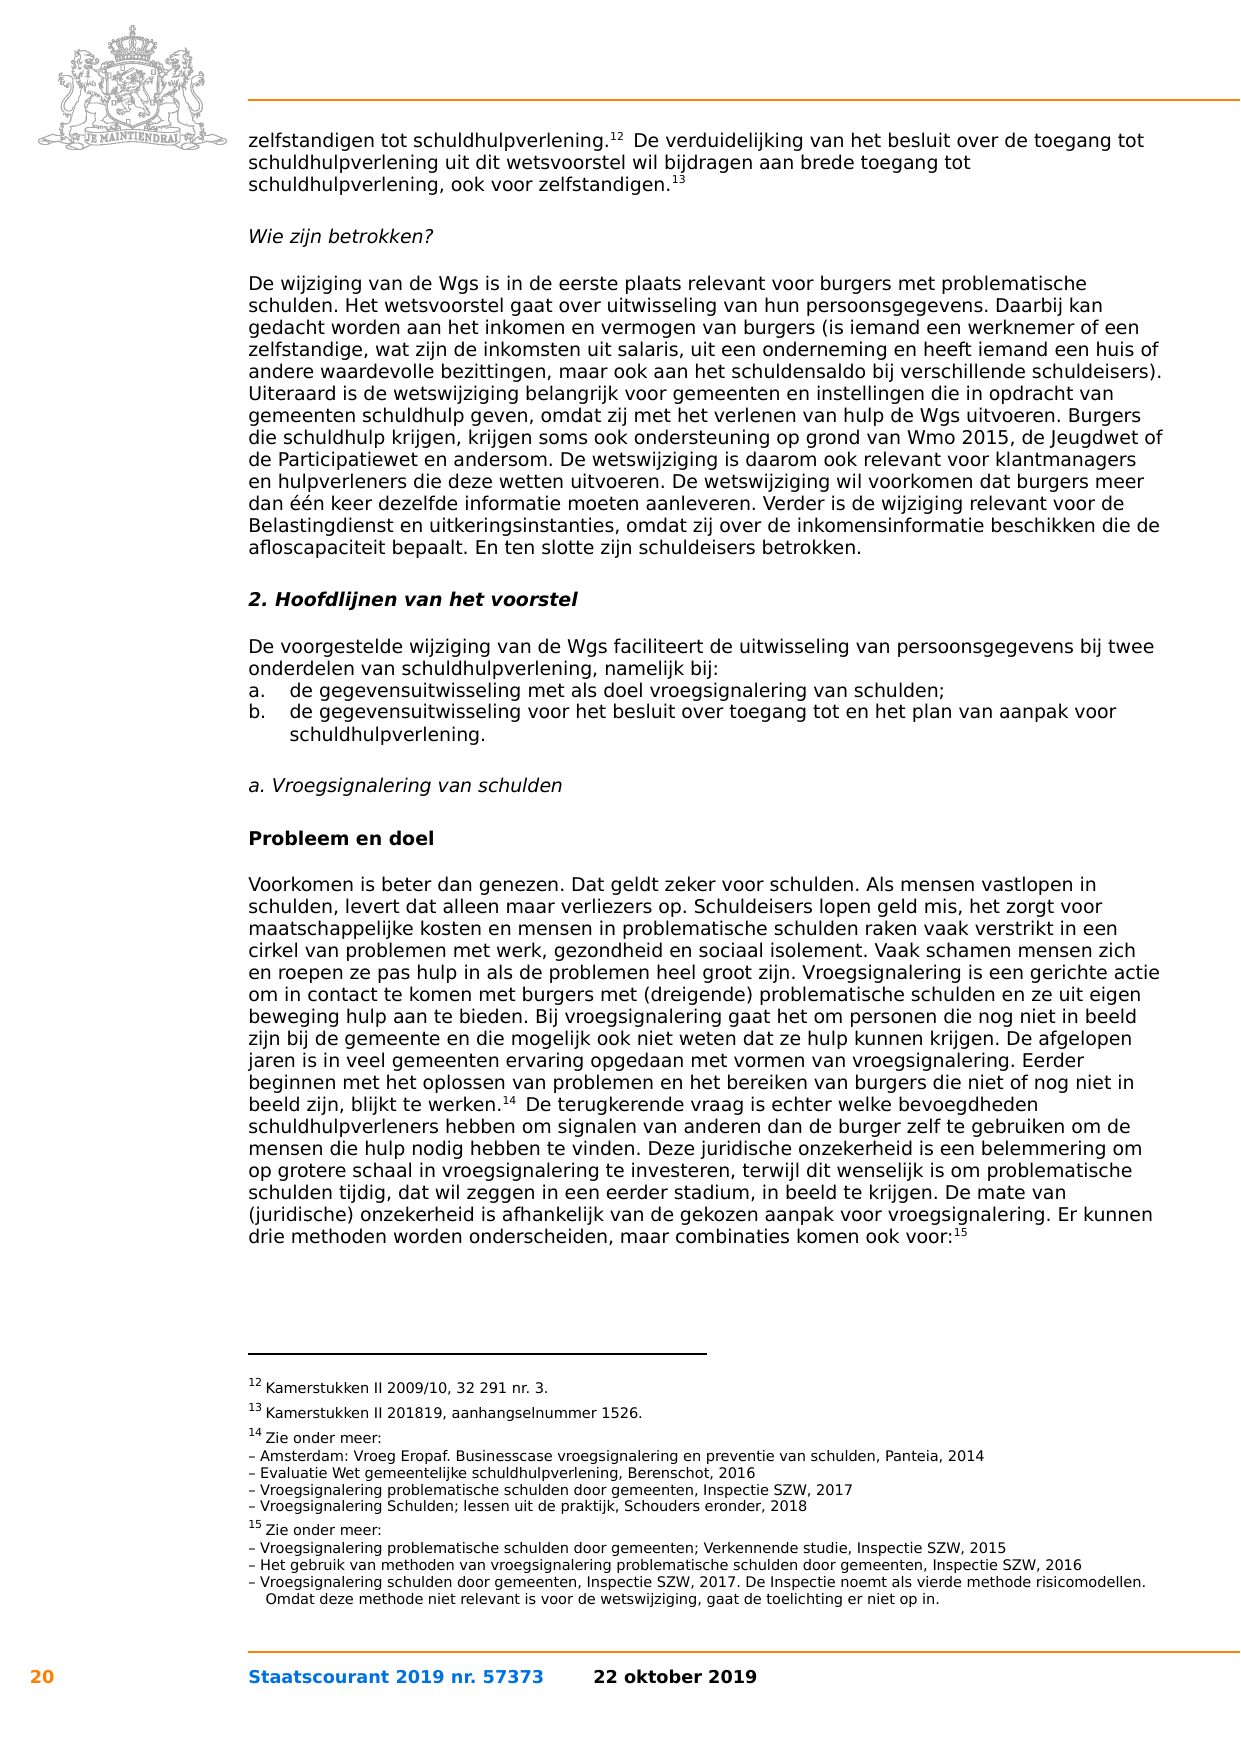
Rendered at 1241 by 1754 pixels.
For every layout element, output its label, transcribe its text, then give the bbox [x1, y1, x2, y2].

text Kamerstukken II 2009/10, 32 291 nr. 3. [248, 1376, 1163, 1398]
text – Vroegsignalering problematische schulden door gemeenten, Inspectie SZW, 2017 [248, 1482, 1163, 1498]
text Zie onder meer: [248, 1518, 1163, 1540]
picture [38, 25, 227, 150]
subtitle Wie zijn betrokken? [248, 226, 1163, 248]
text – Het gebruik van methoden van vroegsignalering problematische schulden door gemeenten, Inspectie SZW, 2016 [248, 1557, 1163, 1574]
subtitle Probleem en doel [248, 827, 1163, 849]
text – Vroegsignalering Schulden; lessen uit de praktijk, Schouders eronder, 2018 [248, 1498, 1163, 1515]
text – Vroegsignalering problematische schulden door gemeenten; Verkennende studie, Inspectie SZW, 2015 [248, 1540, 1163, 1557]
text De wijziging van de Wgs is in de eerste plaats relevant voor burgers met problematische schulden. Het wetsvoorstel gaat over uitwisseling van hun persoonsgegevens. Daarbij kan gedacht worden aan het inkomen en vermogen van burgers (is iemand een werknemer of een zelfstandige, wat zijn de inkomsten uit salaris, uit een onderneming en heeft iemand een huis of andere waardevolle bezittingen, maar ook aan het schuldensaldo bij verschillende schuldeisers). Uiteraard is de wetswijziging belangrijk voor gemeenten en instellingen die in opdracht van gemeenten schuldhulp geven, omdat zij met het verlenen van hulp de Wgs uitvoeren. Burgers die schuldhulp krijgen, krijgen soms ook ondersteuning op grond van Wmo 2015, de Jeugdwet of de Participatiewet en andersom. De wetswijziging is daarom ook relevant voor klantmanagers en hulpverleners die deze wetten uitvoeren. De wetswijziging wil voorkomen dat burgers meer dan één keer dezelfde informatie moeten aanleveren. Verder is de wijziging relevant voor de Belastingdienst en uitkeringsinstanties, omdat zij over de inkomensinformatie beschikken die de afloscapaciteit bepaalt. En ten slotte zijn schuldeisers betrokken. [248, 273, 1163, 558]
text – Vroegsignalering schulden door gemeenten, Inspectie SZW, 2017. De Inspectie noemt als vierde methode risicomodellen. Omdat deze methode niet relevant is voor de wetswijziging, gaat de toelichting er niet op in. [248, 1574, 1163, 1608]
text – Evaluatie Wet gemeentelijke schuldhulpverlening, Berenschot, 2016 [248, 1465, 1163, 1482]
text b. de gegevensuitwisseling voor het besluit over toegang tot en het plan van aanpak voor schuldhulpverlening. [248, 701, 1163, 745]
text Voorkomen is beter dan genezen. Dat geldt zeker voor schulden. Als mensen vastlopen in schulden, levert dat alleen maar verliezers op. Schuldeisers lopen geld mis, het zorgt voor maatschappelijke kosten en mensen in problematische schulden raken vaak verstrikt in een cirkel van problemen met werk, gezondheid en sociaal isolement. Vaak schamen mensen zich en roepen ze pas hulp in als de problemen heel groot zijn. Vroegsignalering is een gerichte actie om in contact te komen met burgers met (dreigende) problematische schulden en ze uit eigen beweging hulp aan te bieden. Bij vroegsignalering gaat het om personen die nog niet in beeld zijn bij de gemeente en die mogelijk ook niet weten dat ze hulp kunnen krijgen. De afgelopen jaren is in veel gemeenten ervaring opgedaan met vormen van vroegsignalering. Eerder beginnen met het oplossen van problemen en het bereiken van burgers die niet of nog niet in beeld zijn, blijkt te werken. De terugkerende vraag is echter welke bevoegdheden schuldhulpverleners hebben om signalen van anderen dan de burger zelf te gebruiken om de mensen die hulp nodig hebben te vinden. Deze juridische onzekerheid is een belemmering om op grotere schaal in vroegsignalering te investeren, terwijl dit wenselijk is om problematische schulden tijdig, dat wil zeggen in een eerder stadium, in beeld te krijgen. De mate van (juridische) onzekerheid is afhankelijk van de gekozen aanpak voor vroegsignalering. Er kunnen drie methoden worden onderscheiden, maar combinaties komen ook voor: [248, 874, 1163, 1248]
text – Amsterdam: Vroeg Eropaf. Businesscase vroegsignalering en preventie van schulden, Panteia, 2014 [248, 1448, 1163, 1465]
text Zie onder meer: [248, 1426, 1163, 1448]
text a. de gegevensuitwisseling met als doel vroegsignalering van schulden; [248, 679, 1163, 701]
text De voorgestelde wijziging van de Wgs faciliteert de uitwisseling van persoonsgegevens bij twee onderdelen van schuldhulpverlening, namelijk bij: [248, 636, 1163, 679]
text Kamerstukken II 201819, aanhangselnummer 1526. [248, 1401, 1163, 1423]
subtitle 2. Hoofdlijnen van het voorstel [248, 588, 1163, 611]
subtitle a. Vroegsignalering van schulden [248, 775, 1163, 797]
text zelfstandigen tot schuldhulpverlening. De verduidelijking van het besluit over de toegang tot schuldhulpverlening uit dit wetsvoorstel wil bijdragen aan brede toegang tot schuldhulpverlening, ook voor zelfstandigen. [248, 130, 1163, 196]
